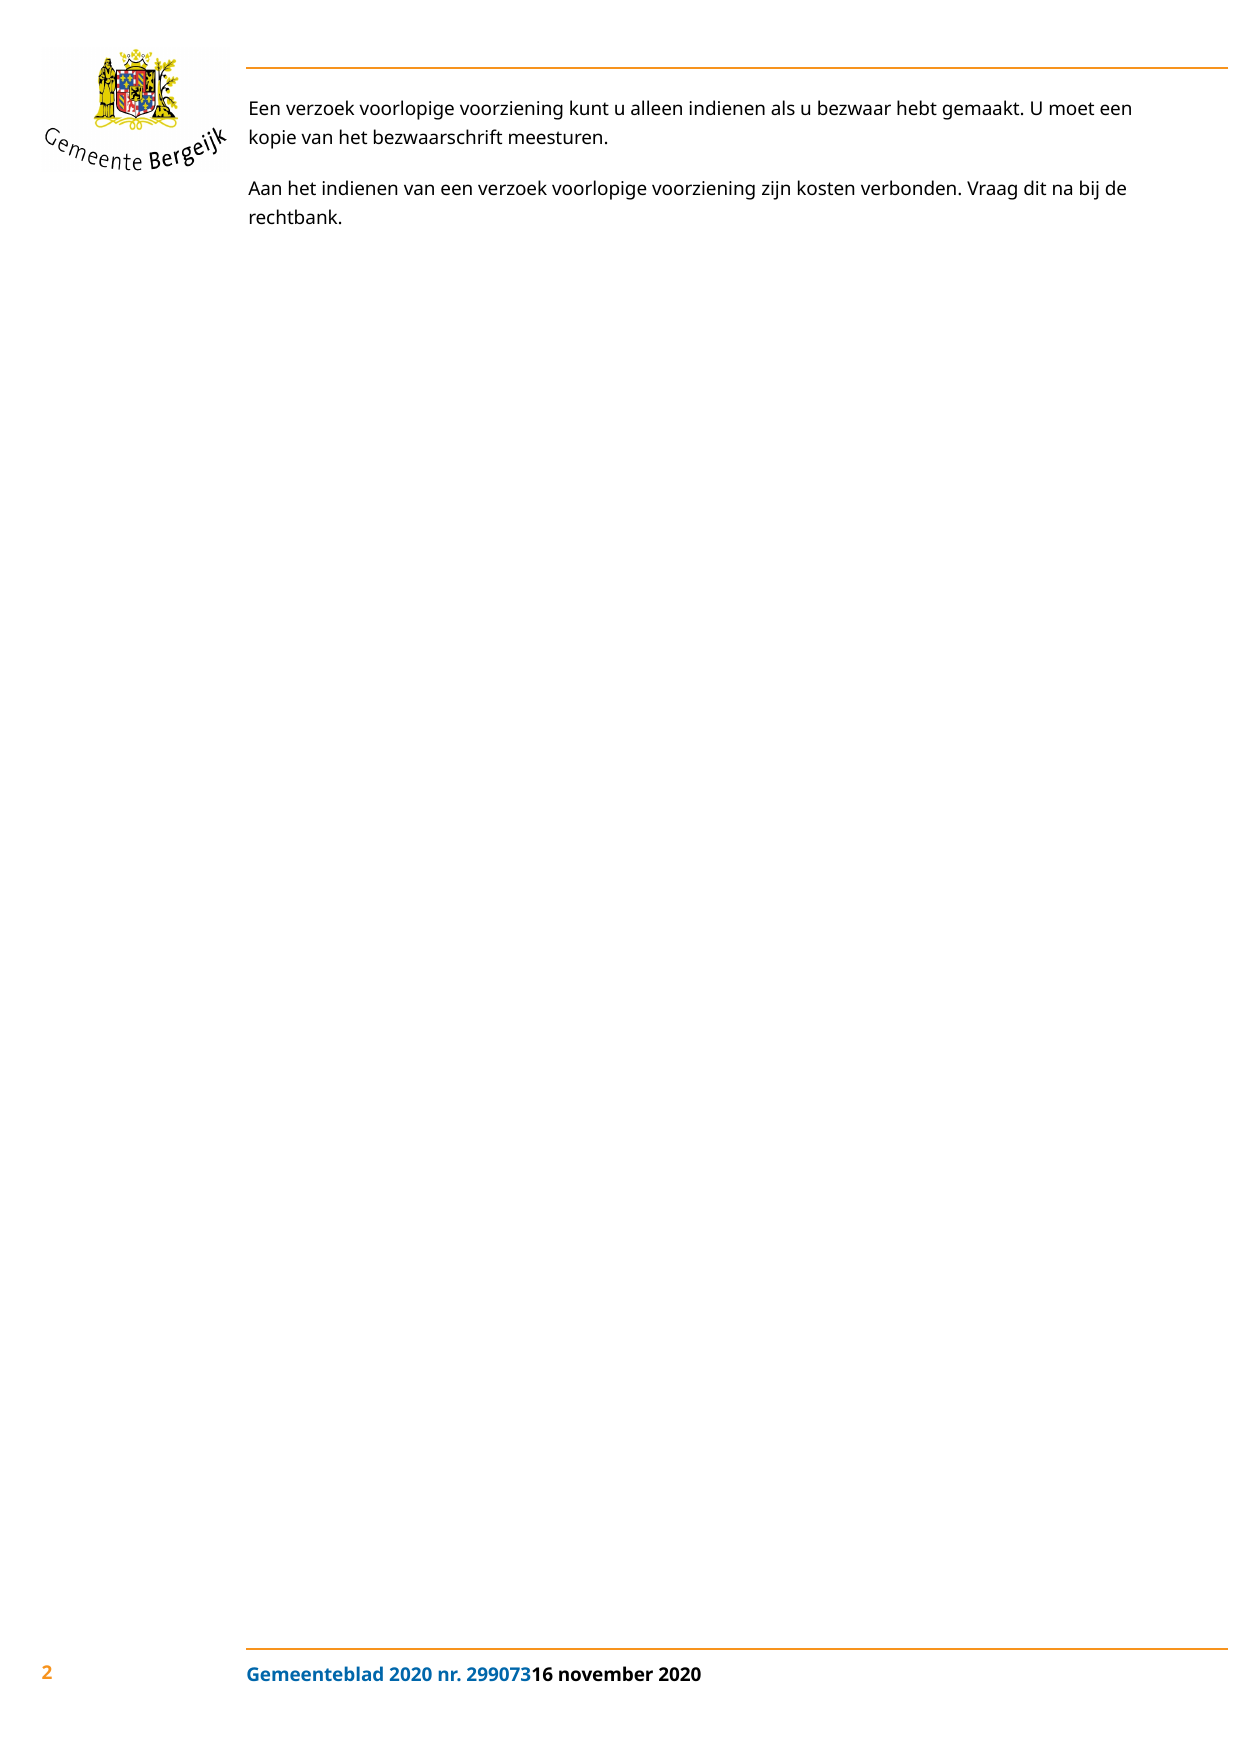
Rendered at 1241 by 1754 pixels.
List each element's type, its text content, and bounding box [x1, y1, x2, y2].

text Aan het indienen van een verzoek voorlopige voorziening zijn kosten verbonden. Vraag dit na bij de rechtbank. [248, 175, 1152, 230]
picture [41, 47, 231, 172]
text Een verzoek voorlopige voorziening kunt u alleen indienen als u bezwaar hebt gemaakt. U moet een kopie van het bezwaarschrift meesturen. [248, 95, 1152, 150]
